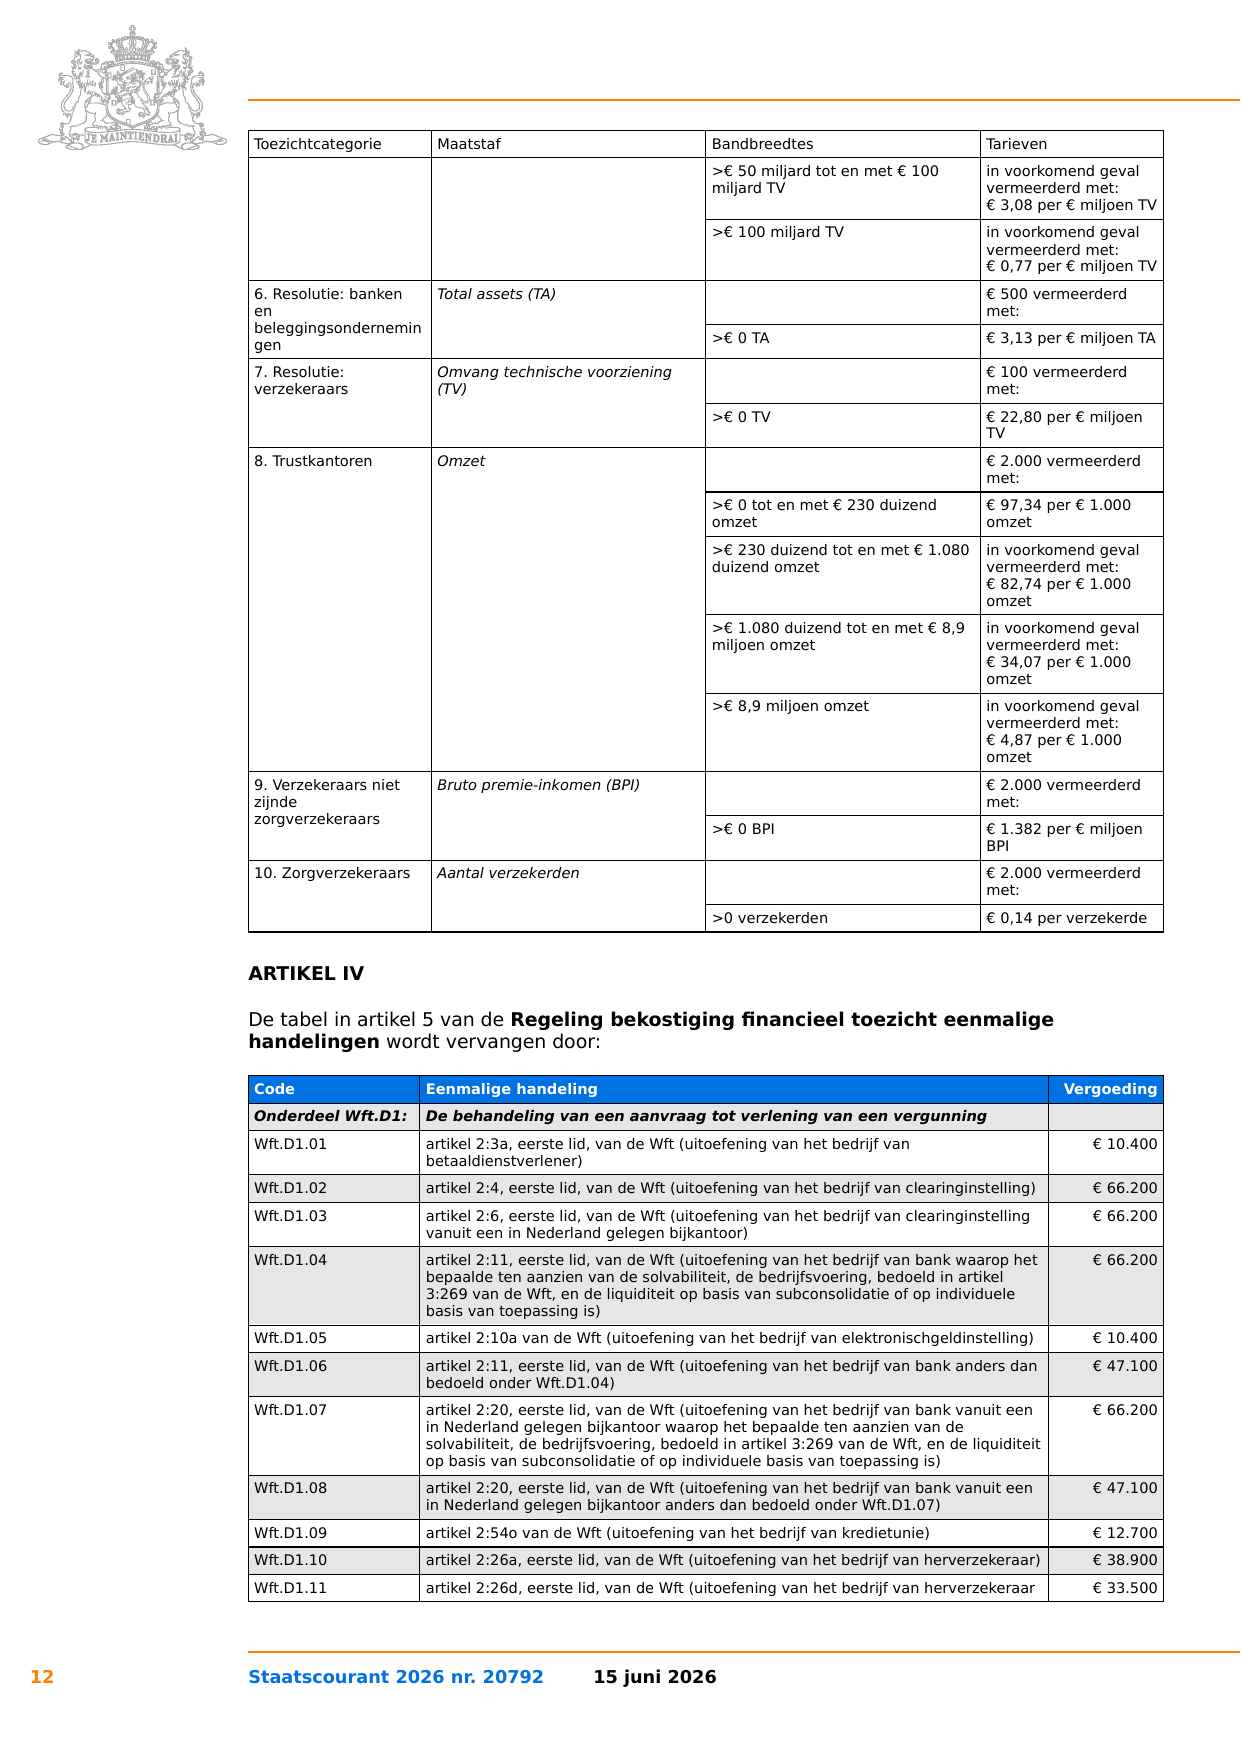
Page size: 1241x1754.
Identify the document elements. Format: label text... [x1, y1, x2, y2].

table_cell artikel 2:3a, eerste lid, van de Wft (uitoefening van het bedrijf van betaaldienstverlener) [420, 1131, 1048, 1174]
table_cell [1049, 1104, 1163, 1130]
table_cell >€ 230 duizend tot en met € 1.080 duizend omzet [706, 537, 980, 614]
table_cell [706, 861, 980, 904]
table_cell € 97,34 per € 1.000 omzet [981, 493, 1163, 536]
table_cell [249, 158, 431, 280]
table_cell Wft.D1.11 [249, 1575, 419, 1601]
table_cell € 500 vermeerderd met: [981, 281, 1163, 324]
table_cell € 1.382 per € miljoen BPI [981, 816, 1163, 859]
table_cell artikel 2:26d, eerste lid, van de Wft (uitoefening van het bedrijf van herverzekeraar [420, 1575, 1048, 1601]
table_cell € 66.200 [1049, 1397, 1163, 1474]
table_cell € 22,80 per € miljoen TV [981, 404, 1163, 447]
table_cell € 3,13 per € miljoen TA [981, 325, 1163, 358]
table_cell [706, 281, 980, 324]
table_cell [706, 772, 980, 815]
table_cell € 2.000 vermeerderd met: [981, 448, 1163, 491]
table_cell [706, 448, 980, 491]
table_cell € 33.500 [1049, 1575, 1163, 1601]
table_cell Wft.D1.04 [249, 1247, 419, 1324]
table_cell Omvang technische voorziening (TV) [432, 359, 705, 447]
table_cell € 38.900 [1049, 1548, 1163, 1574]
table_header Eenmalige handeling [420, 1076, 1048, 1103]
picture [38, 25, 227, 150]
table_cell >€ 50 miljard tot en met € 100 miljard TV [706, 158, 980, 219]
table_cell Wft.D1.03 [249, 1203, 419, 1246]
table_cell artikel 2:4, eerste lid, van de Wft (uitoefening van het bedrijf van clearinginstelling) [420, 1175, 1048, 1202]
table_cell € 66.200 [1049, 1175, 1163, 1202]
table_cell Omzet [432, 448, 705, 771]
table_cell € 2.000 vermeerderd met: [981, 861, 1163, 904]
table_cell Wft.D1.07 [249, 1397, 419, 1474]
table_cell Wft.D1.05 [249, 1326, 419, 1352]
table_cell >€ 0 TA [706, 325, 980, 358]
table_cell Aantal verzekerden [432, 861, 705, 931]
table_header Toezichtcategorie [249, 131, 431, 157]
table_cell Bruto premie-inkomen (BPI) [432, 772, 705, 859]
table_cell 6. Resolutie: banken en beleggingsondernemingen [249, 281, 431, 358]
table_cell in voorkomend geval vermeerderd met: € 4,87 per € 1.000 omzet [981, 694, 1163, 771]
table_cell >€ 8,9 miljoen omzet [706, 694, 980, 771]
table_cell 9. Verzekeraars niet zijnde zorgverzekeraars [249, 772, 431, 859]
table_cell 8. Trustkantoren [249, 448, 431, 771]
table_cell € 10.400 [1049, 1131, 1163, 1174]
table_cell € 12.700 [1049, 1520, 1163, 1546]
table_cell Onderdeel Wft.D1: [249, 1104, 419, 1130]
table_cell € 66.200 [1049, 1247, 1163, 1324]
table_cell [706, 359, 980, 403]
table_cell in voorkomend geval vermeerderd met: € 82,74 per € 1.000 omzet [981, 537, 1163, 614]
table_cell artikel 2:6, eerste lid, van de Wft (uitoefening van het bedrijf van clearinginstelling vanuit een in Nederland gelegen bijkantoor) [420, 1203, 1048, 1246]
table_cell Wft.D1.01 [249, 1131, 419, 1174]
table_header Code [249, 1076, 419, 1103]
table_cell artikel 2:11, eerste lid, van de Wft (uitoefening van het bedrijf van bank anders dan bedoeld onder Wft.D1.04) [420, 1353, 1048, 1396]
table_header Maatstaf [432, 131, 705, 157]
table_cell artikel 2:10a van de Wft (uitoefening van het bedrijf van elektronischgeldinstelling) [420, 1326, 1048, 1352]
table_cell € 100 vermeerderd met: [981, 359, 1163, 403]
table_cell >0 verzekerden [706, 905, 980, 931]
table_cell in voorkomend geval vermeerderd met: € 3,08 per € miljoen TV [981, 158, 1163, 219]
table_header Vergoeding [1049, 1076, 1163, 1103]
table_cell Wft.D1.10 [249, 1548, 419, 1574]
table_cell Total assets (TA) [432, 281, 705, 358]
table_cell € 47.100 [1049, 1353, 1163, 1396]
subtitle ARTIKEL IV [248, 962, 1163, 984]
table_cell € 2.000 vermeerderd met: [981, 772, 1163, 815]
table_cell [432, 158, 705, 280]
table_cell artikel 2:54o van de Wft (uitoefening van het bedrijf van kredietunie) [420, 1520, 1048, 1546]
table_cell De behandeling van een aanvraag tot verlening van een vergunning [420, 1104, 1048, 1130]
table_cell € 0,14 per verzekerde [981, 905, 1163, 931]
table_cell artikel 2:26a, eerste lid, van de Wft (uitoefening van het bedrijf van herverzekeraar) [420, 1548, 1048, 1574]
table_cell artikel 2:20, eerste lid, van de Wft (uitoefening van het bedrijf van bank vanuit een in Nederland gelegen bijkantoor anders dan bedoeld onder Wft.D1.07) [420, 1476, 1048, 1519]
table_cell >€ 0 tot en met € 230 duizend omzet [706, 493, 980, 536]
table_cell artikel 2:11, eerste lid, van de Wft (uitoefening van het bedrijf van bank waarop het bepaalde ten aanzien van de solvabiliteit, de bedrijfsvoering, bedoeld in artikel 3:269 van de Wft, en de liquiditeit op basis van subconsolidatie of op individuele basis van toepassing is) [420, 1247, 1048, 1324]
table_cell >€ 100 miljard TV [706, 220, 980, 280]
table_cell Wft.D1.09 [249, 1520, 419, 1546]
table_cell >€ 1.080 duizend tot en met € 8,9 miljoen omzet [706, 615, 980, 692]
table_header Tarieven [981, 131, 1163, 157]
table_cell € 66.200 [1049, 1203, 1163, 1246]
table_cell in voorkomend geval vermeerderd met: € 0,77 per € miljoen TV [981, 220, 1163, 280]
text De tabel in artikel 5 van de Regeling bekostiging financieel toezicht eenmalige handelingen wordt vervangen door: [248, 1009, 1163, 1053]
table_cell 10. Zorgverzekeraars [249, 861, 431, 931]
table_cell Wft.D1.06 [249, 1353, 419, 1396]
table_header Bandbreedtes [706, 131, 980, 157]
table_cell Wft.D1.08 [249, 1476, 419, 1519]
table_cell artikel 2:20, eerste lid, van de Wft (uitoefening van het bedrijf van bank vanuit een in Nederland gelegen bijkantoor waarop het bepaalde ten aanzien van de solvabiliteit, de bedrijfsvoering, bedoeld in artikel 3:269 van de Wft, en de liquiditeit op basis van subconsolidatie of op individuele basis van toepassing is) [420, 1397, 1048, 1474]
table_cell >€ 0 TV [706, 404, 980, 447]
table_cell € 47.100 [1049, 1476, 1163, 1519]
table_cell 7. Resolutie: verzekeraars [249, 359, 431, 447]
table_cell Wft.D1.02 [249, 1175, 419, 1202]
table_cell >€ 0 BPI [706, 816, 980, 859]
table_cell € 10.400 [1049, 1326, 1163, 1352]
table_cell in voorkomend geval vermeerderd met: € 34,07 per € 1.000 omzet [981, 615, 1163, 692]
